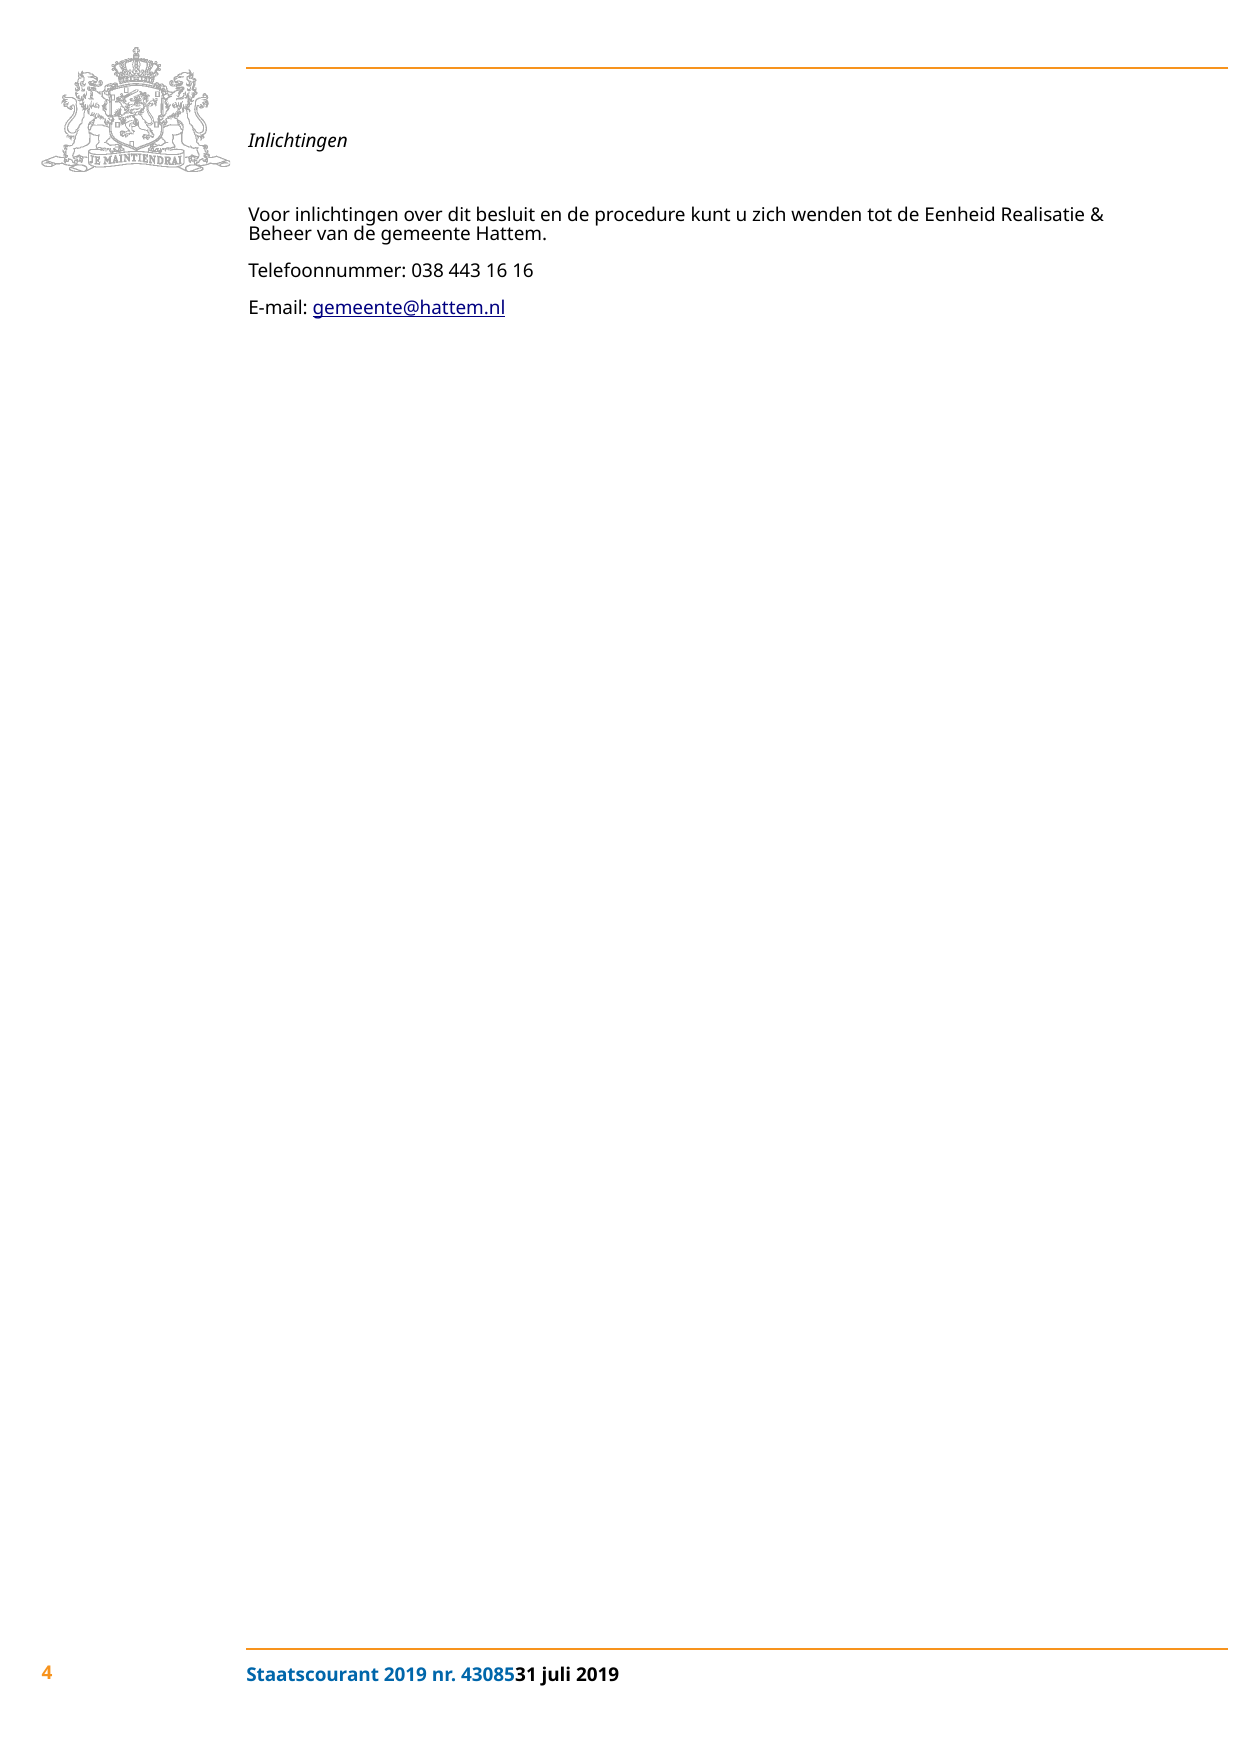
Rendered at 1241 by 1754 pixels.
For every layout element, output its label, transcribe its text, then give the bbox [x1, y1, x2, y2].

text E-mail: gemeente@hattem.nl [248, 299, 1152, 318]
text Telefoonnummer: 038 443 16 16 [248, 262, 1152, 281]
text Voor inlichtingen over dit besluit en de procedure kunt u zich wenden tot de Eenheid Realisatie & Beheer van de gemeente Hattem. [248, 206, 1152, 244]
text Inlichtingen [248, 132, 1152, 151]
picture [41, 47, 231, 172]
